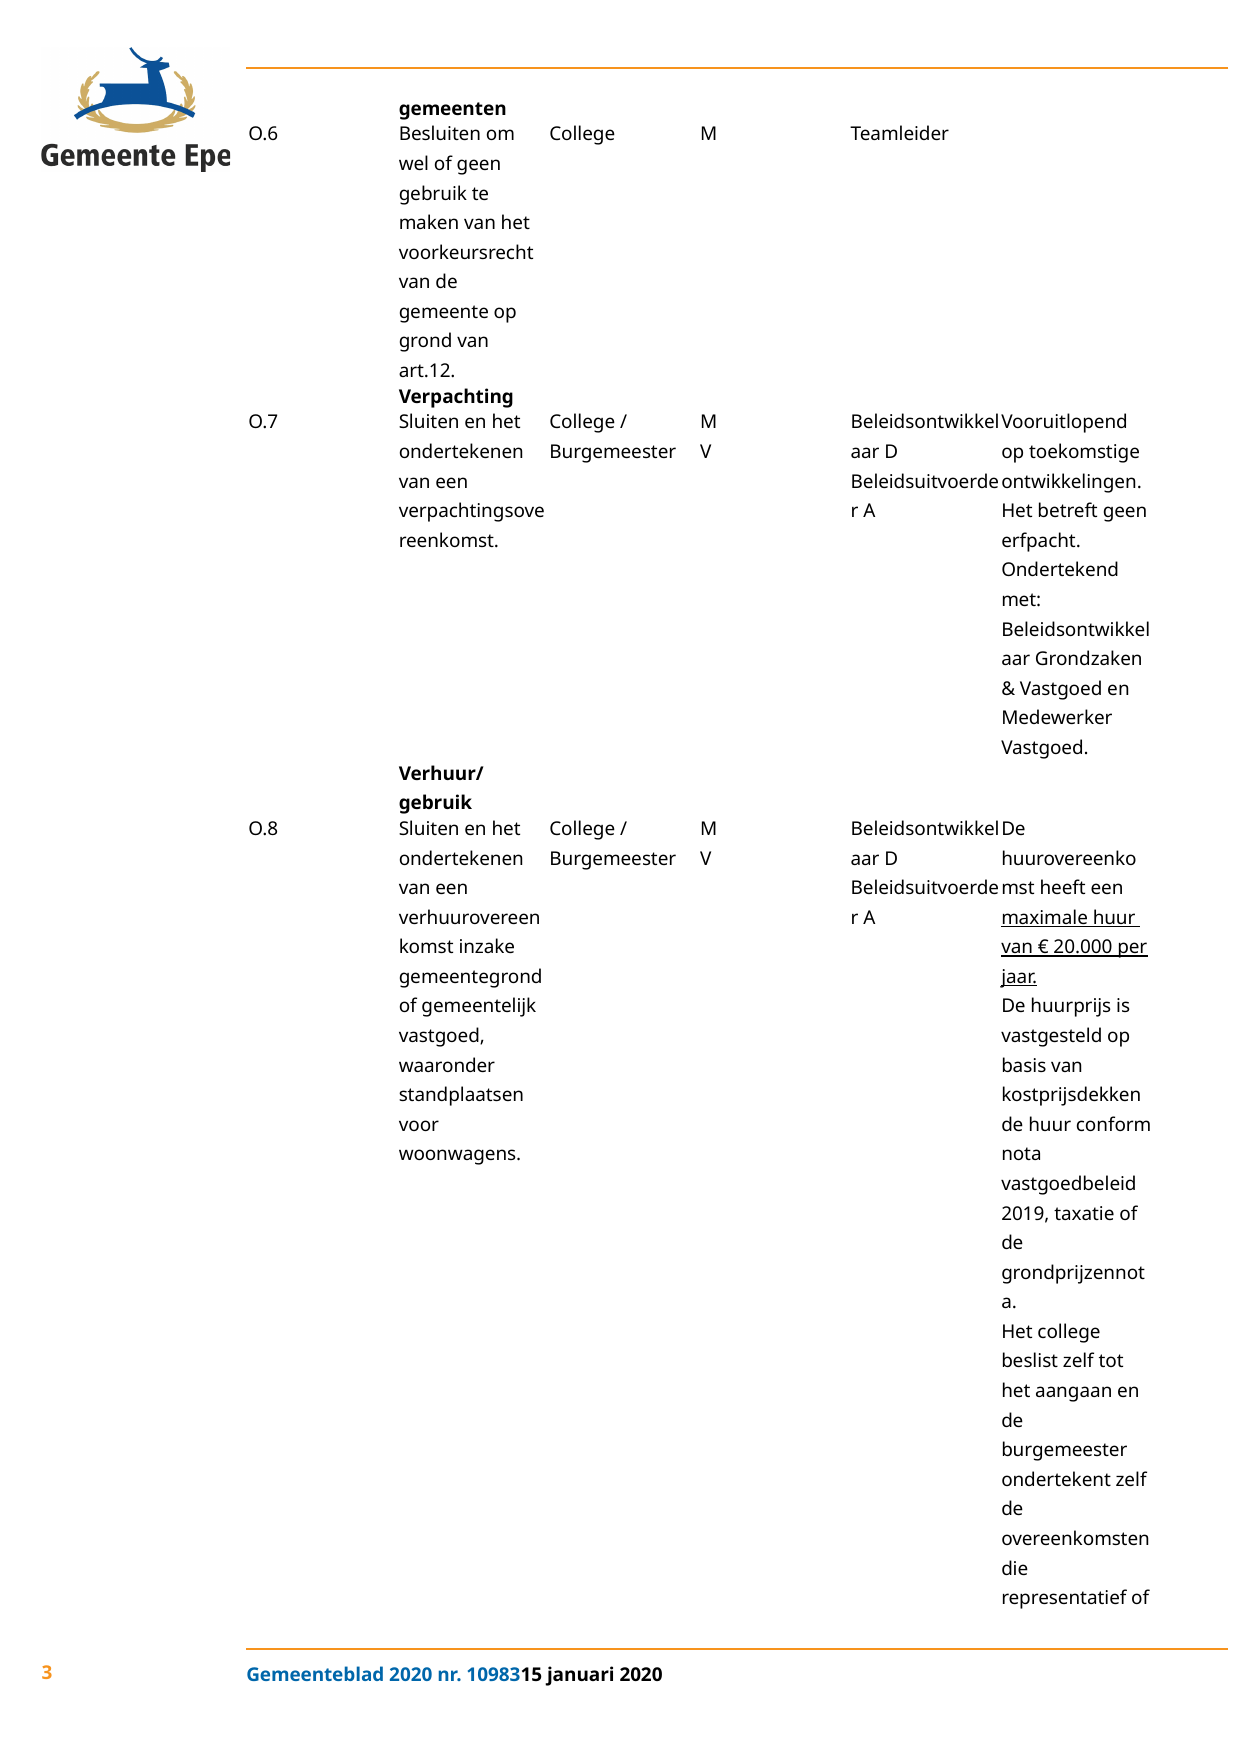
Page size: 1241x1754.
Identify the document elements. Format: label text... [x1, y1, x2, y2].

table_cell Sluiten en het ondertekenen van een verhuurovereenkomst inzake gemeentegrond of gemeentelijk vastgoed, waaronder standplaatsen voor woonwagens. [399, 815, 549, 1610]
table_cell O.8 [248, 815, 398, 1610]
table_cell [248, 95, 398, 121]
table_cell Sluiten en het ondertekenen van een verpachtingsovereenkomst. [399, 409, 549, 760]
table_cell [850, 383, 1001, 409]
table_cell M [700, 121, 850, 383]
table_cell [850, 95, 1001, 121]
table_cell Beleidsontwikkelaar D Beleidsuitvoerder A [850, 815, 1001, 1610]
table_cell Besluiten om wel of geen gebruik te maken van het voorkeursrecht van de gemeente op grond van art.12. [399, 121, 549, 383]
table_cell College [549, 121, 700, 383]
table_cell [549, 95, 700, 121]
table_cell Vooruitlopend op toekomstige ontwikkelingen. Het betreft geen erfpacht. Ondertekend met: Beleidsontwikkelaar Grondzaken & Vastgoed en Medewerker Vastgoed. [1001, 409, 1152, 760]
table_cell [1001, 95, 1152, 121]
table_cell [248, 383, 398, 409]
table_cell [1001, 760, 1152, 815]
table_cell [549, 383, 700, 409]
table_cell O.6 [248, 121, 398, 383]
picture [41, 47, 231, 172]
table_cell [1001, 383, 1152, 409]
table_cell [700, 383, 850, 409]
table_cell [700, 760, 850, 815]
table_cell Verhuur/gebruik [399, 760, 549, 815]
table_cell [700, 95, 850, 121]
table_cell College / Burgemeester [549, 815, 700, 1610]
table_cell [549, 760, 700, 815]
table_cell College / Burgemeester [549, 409, 700, 760]
table_cell [248, 760, 398, 815]
table_cell M V [700, 409, 850, 760]
table_cell M V [700, 815, 850, 1610]
table_cell [1001, 121, 1152, 383]
table_cell gemeenten [399, 95, 549, 121]
table_cell [850, 760, 1001, 815]
table_cell Teamleider [850, 121, 1001, 383]
table_cell De huurovereenkomst heeft een maximale huur van € 20.000 per jaar. De huurprijs is vastgesteld op basis van kostprijsdekkende huur conform nota vastgoedbeleid 2019, taxatie of de grondprijzennota. Het college beslist zelf tot het aangaan en de burgemeester ondertekent zelf de overeenkomsten die representatief of [1001, 815, 1152, 1610]
table_cell Verpachting [399, 383, 549, 409]
table_cell Beleidsontwikkelaar D Beleidsuitvoerder A [850, 409, 1001, 760]
table_cell O.7 [248, 409, 398, 760]
